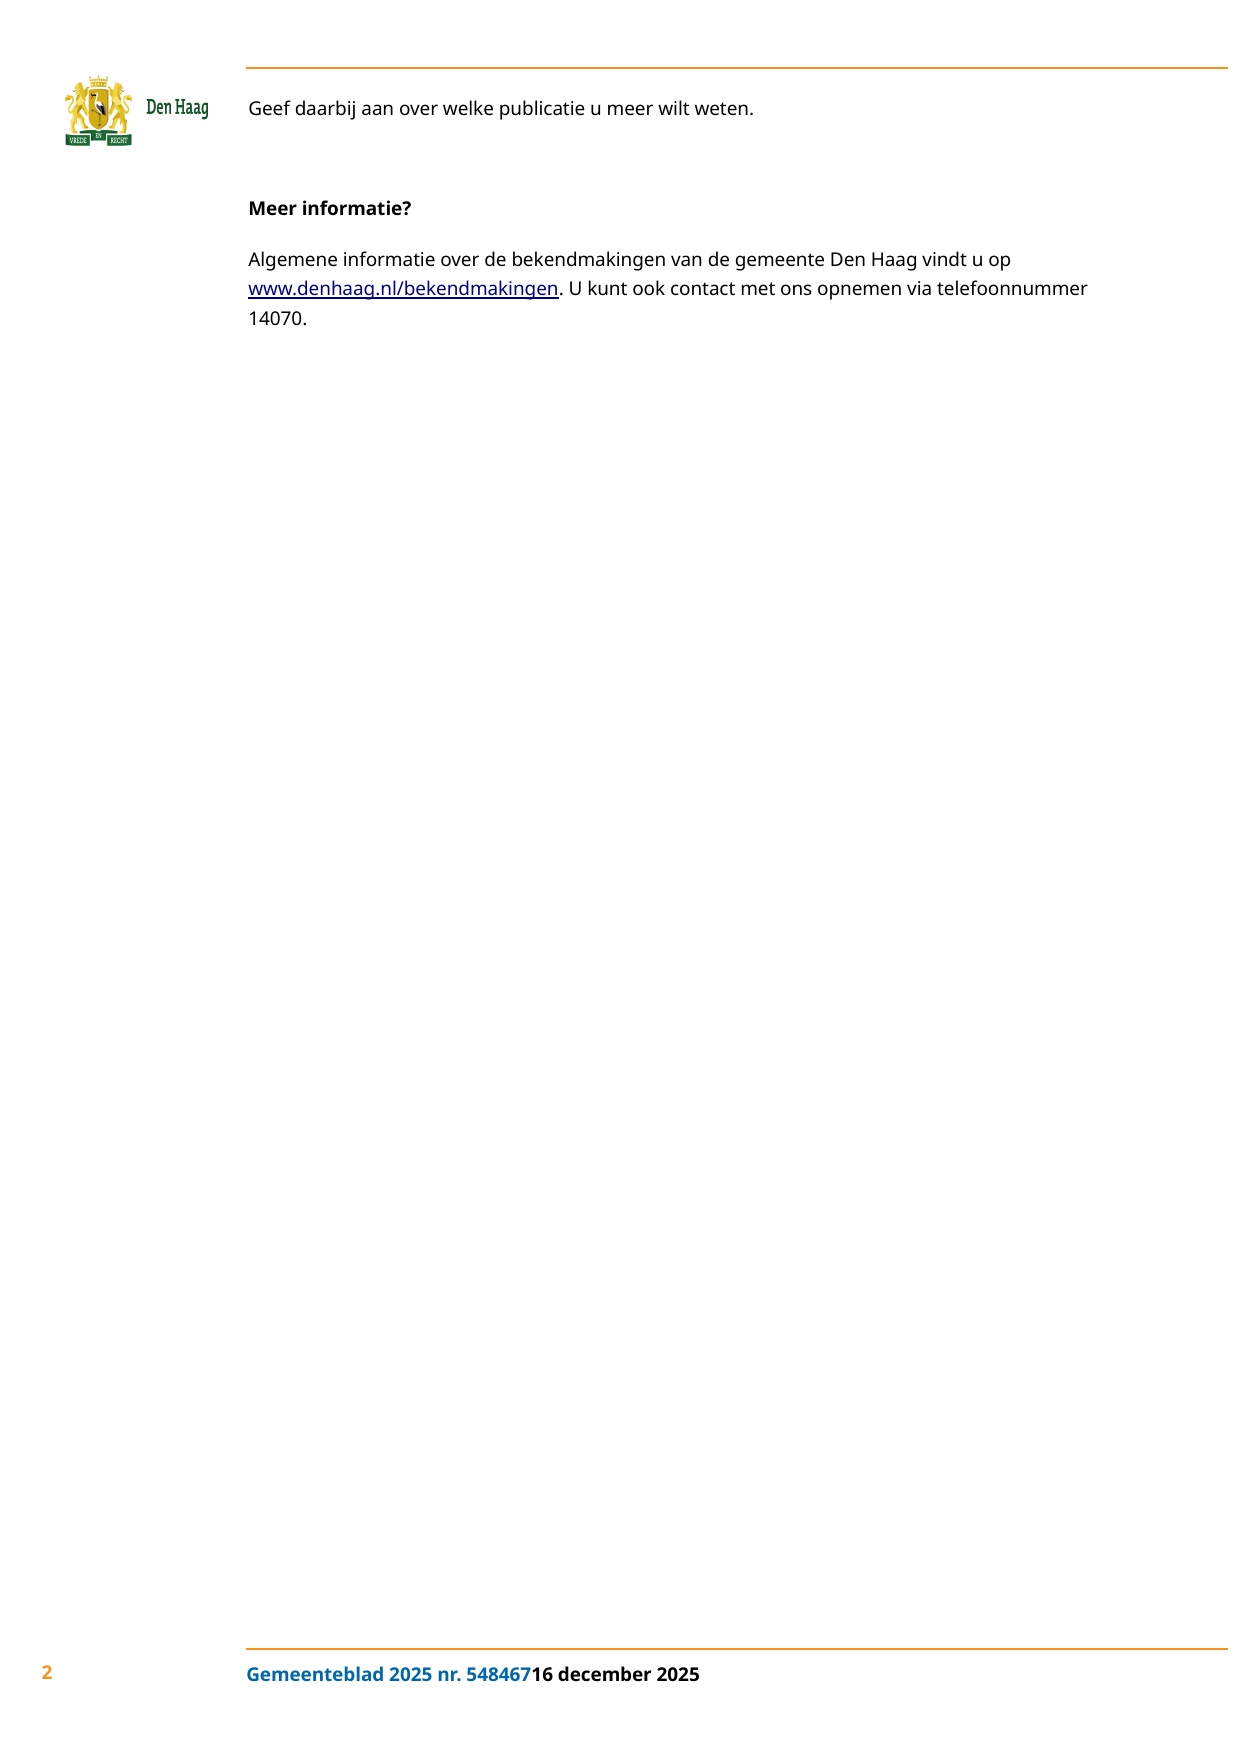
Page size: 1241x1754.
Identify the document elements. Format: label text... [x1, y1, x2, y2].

text Algemene informatie over de bekendmakingen van de gemeente Den Haag vindt u op www.denhaag.nl/bekendmakingen. U kunt ook contact met ons opnemen via telefoonnummer 14070. [248, 246, 1152, 331]
picture [41, 47, 231, 172]
text Geef daarbij aan over welke publicatie u meer wilt weten. [248, 95, 1152, 121]
text Meer informatie? [248, 196, 1152, 221]
